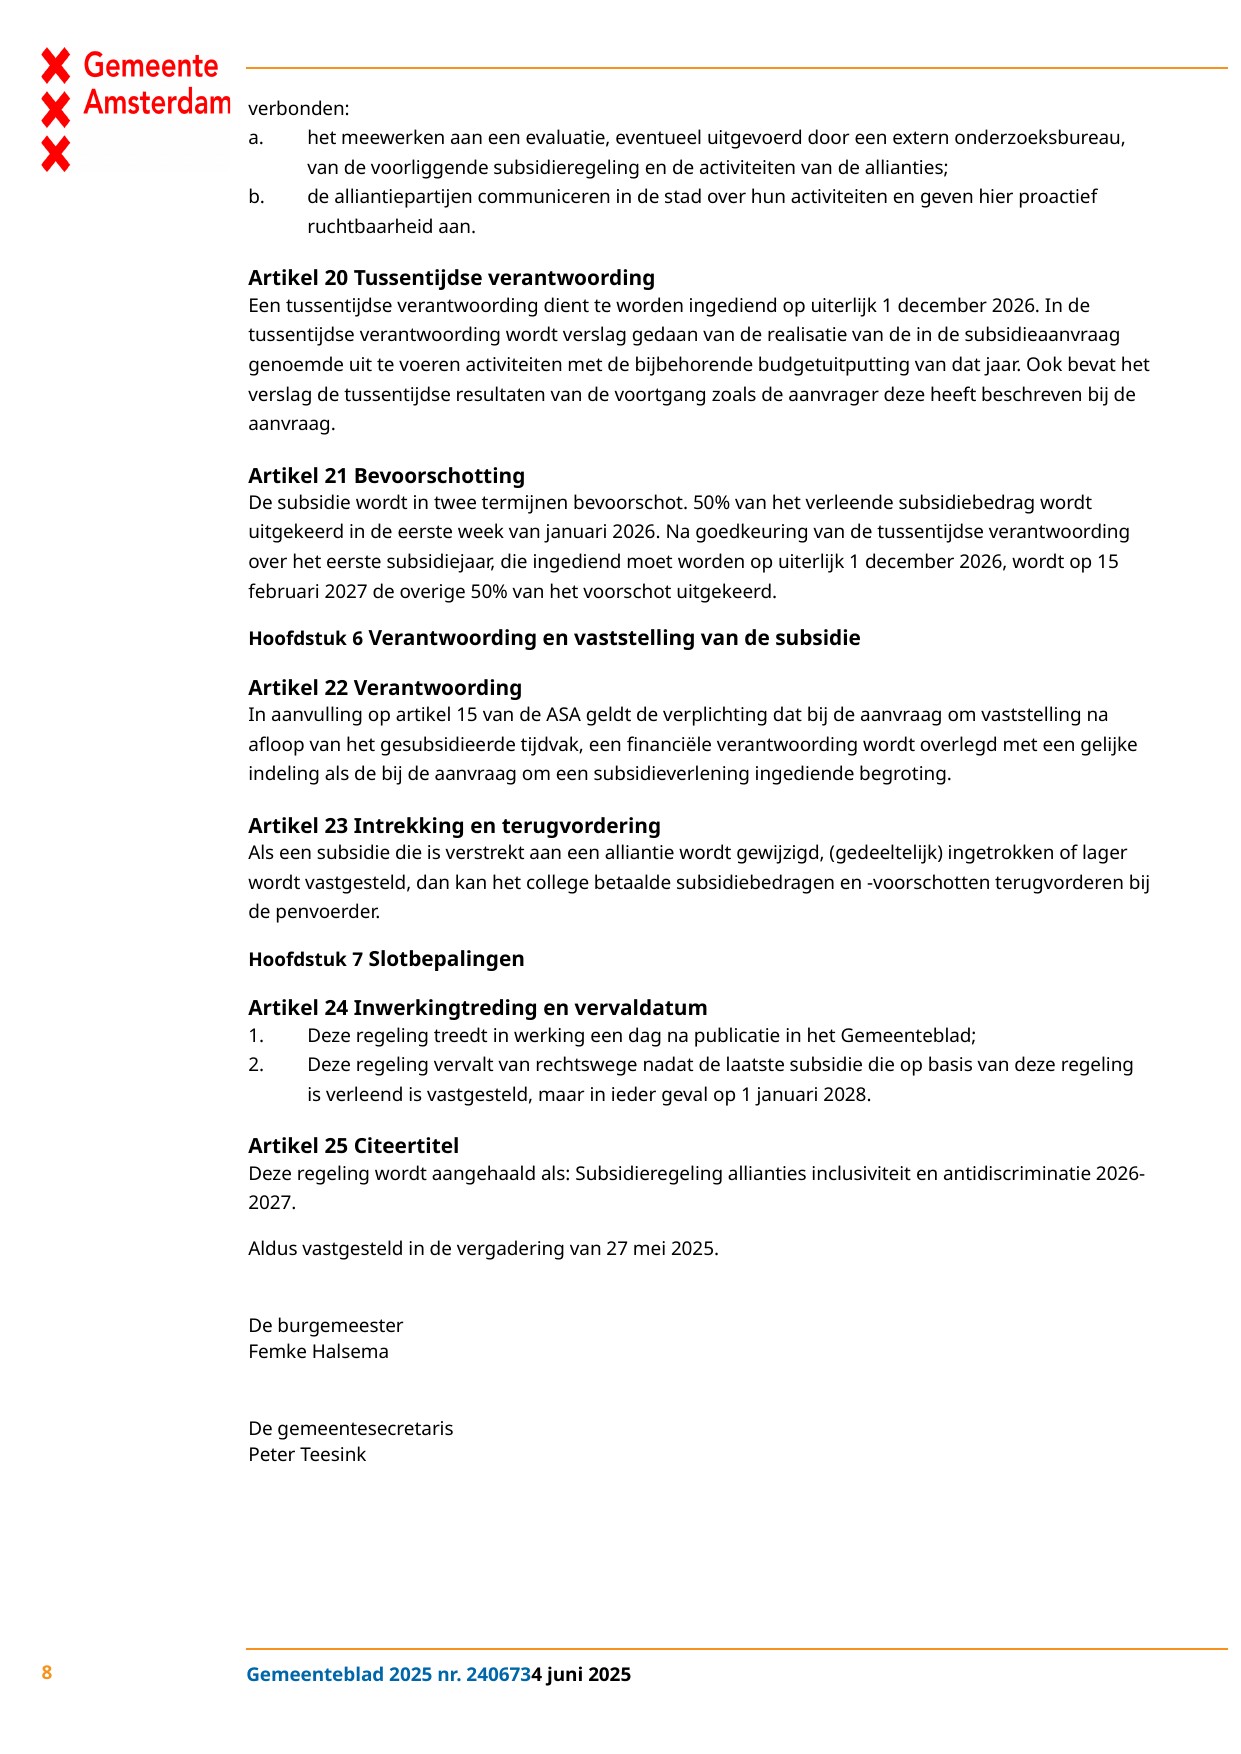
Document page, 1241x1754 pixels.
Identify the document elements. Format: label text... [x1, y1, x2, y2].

list het meewerken aan een evaluatie, eventueel uitgevoerd door een extern onderzoeksbureau, van de voorliggende subsidieregeling en de activiteiten van de allianties; [248, 124, 1152, 180]
text Artikel 24 Inwerkingtreding en vervaldatum [248, 993, 1152, 1022]
text De burgemeester [248, 1312, 1152, 1338]
text In aanvulling op artikel 15 van de ASA geldt de verplichting dat bij de aanvraag om vaststelling na afloop van het gesubsidieerde tijdvak, een financiële verantwoording wordt overlegd met een gelijke indeling als de bij de aanvraag om een subsidieverlening ingediende begroting. [248, 701, 1152, 786]
text Hoofdstuk 6 Verantwoording en vaststelling van de subsidie [248, 623, 1152, 652]
text Artikel 23 Intrekking en terugvordering [248, 811, 1152, 839]
text Een tussentijdse verantwoording dient te worden ingediend op uiterlijk 1 december 2026. In de tussentijdse verantwoording wordt verslag gedaan van de realisatie van de in de subsidieaanvraag genoemde uit te voeren activiteiten met de bijbehorende budgetuitputting van dat jaar. Ook bevat het verslag de tussentijdse resultaten van de voortgang zoals de aanvrager deze heeft beschreven bij de aanvraag. [248, 292, 1152, 436]
text Hoofdstuk 7 Slotbepalingen [248, 944, 1152, 972]
list Deze regeling treedt in werking een dag na publicatie in het Gemeenteblad; [248, 1022, 1152, 1047]
text De gemeentesecretaris [248, 1415, 1152, 1441]
text De subsidie wordt in twee termijnen bevoorschot. 50% van het verleende subsidiebedrag wordt uitgekeerd in de eerste week van januari 2026. Na goedkeuring van de tussentijdse verantwoording over het eerste subsidiejaar, die ingediend moet worden op uiterlijk 1 december 2026, wordt op 15 februari 2027 de overige 50% van het voorschot uitgekeerd. [248, 489, 1152, 604]
text Femke Halsema [248, 1338, 1152, 1364]
text Artikel 20 Tussentijdse verantwoording [248, 263, 1152, 292]
text Peter Teesink [248, 1441, 1152, 1467]
picture [41, 47, 231, 172]
text Artikel 21 Bevoorschotting [248, 461, 1152, 489]
text Aldus vastgesteld in de vergadering van 27 mei 2025. [248, 1235, 1152, 1261]
text Artikel 22 Verantwoording [248, 673, 1152, 701]
list de alliantiepartijen communiceren in de stad over hun activiteiten en geven hier proactief ruchtbaarheid aan. [248, 183, 1152, 239]
list Deze regeling vervalt van rechtswege nadat de laatste subsidie die op basis van deze regeling is verleend is vastgesteld, maar in ieder geval op 1 januari 2028. [248, 1051, 1152, 1107]
text Als een subsidie die is verstrekt aan een alliantie wordt gewijzigd, (gedeeltelijk) ingetrokken of lager wordt vastgesteld, dan kan het college betaalde subsidiebedragen en -voorschotten terugvorderen bij de penvoerder. [248, 839, 1152, 924]
text Artikel 25 Citeertitel [248, 1131, 1152, 1160]
text Deze regeling wordt aangehaald als: Subsidieregeling allianties inclusiviteit en antidiscriminatie 2026-2027. [248, 1160, 1152, 1215]
text verbonden: [248, 95, 1152, 121]
